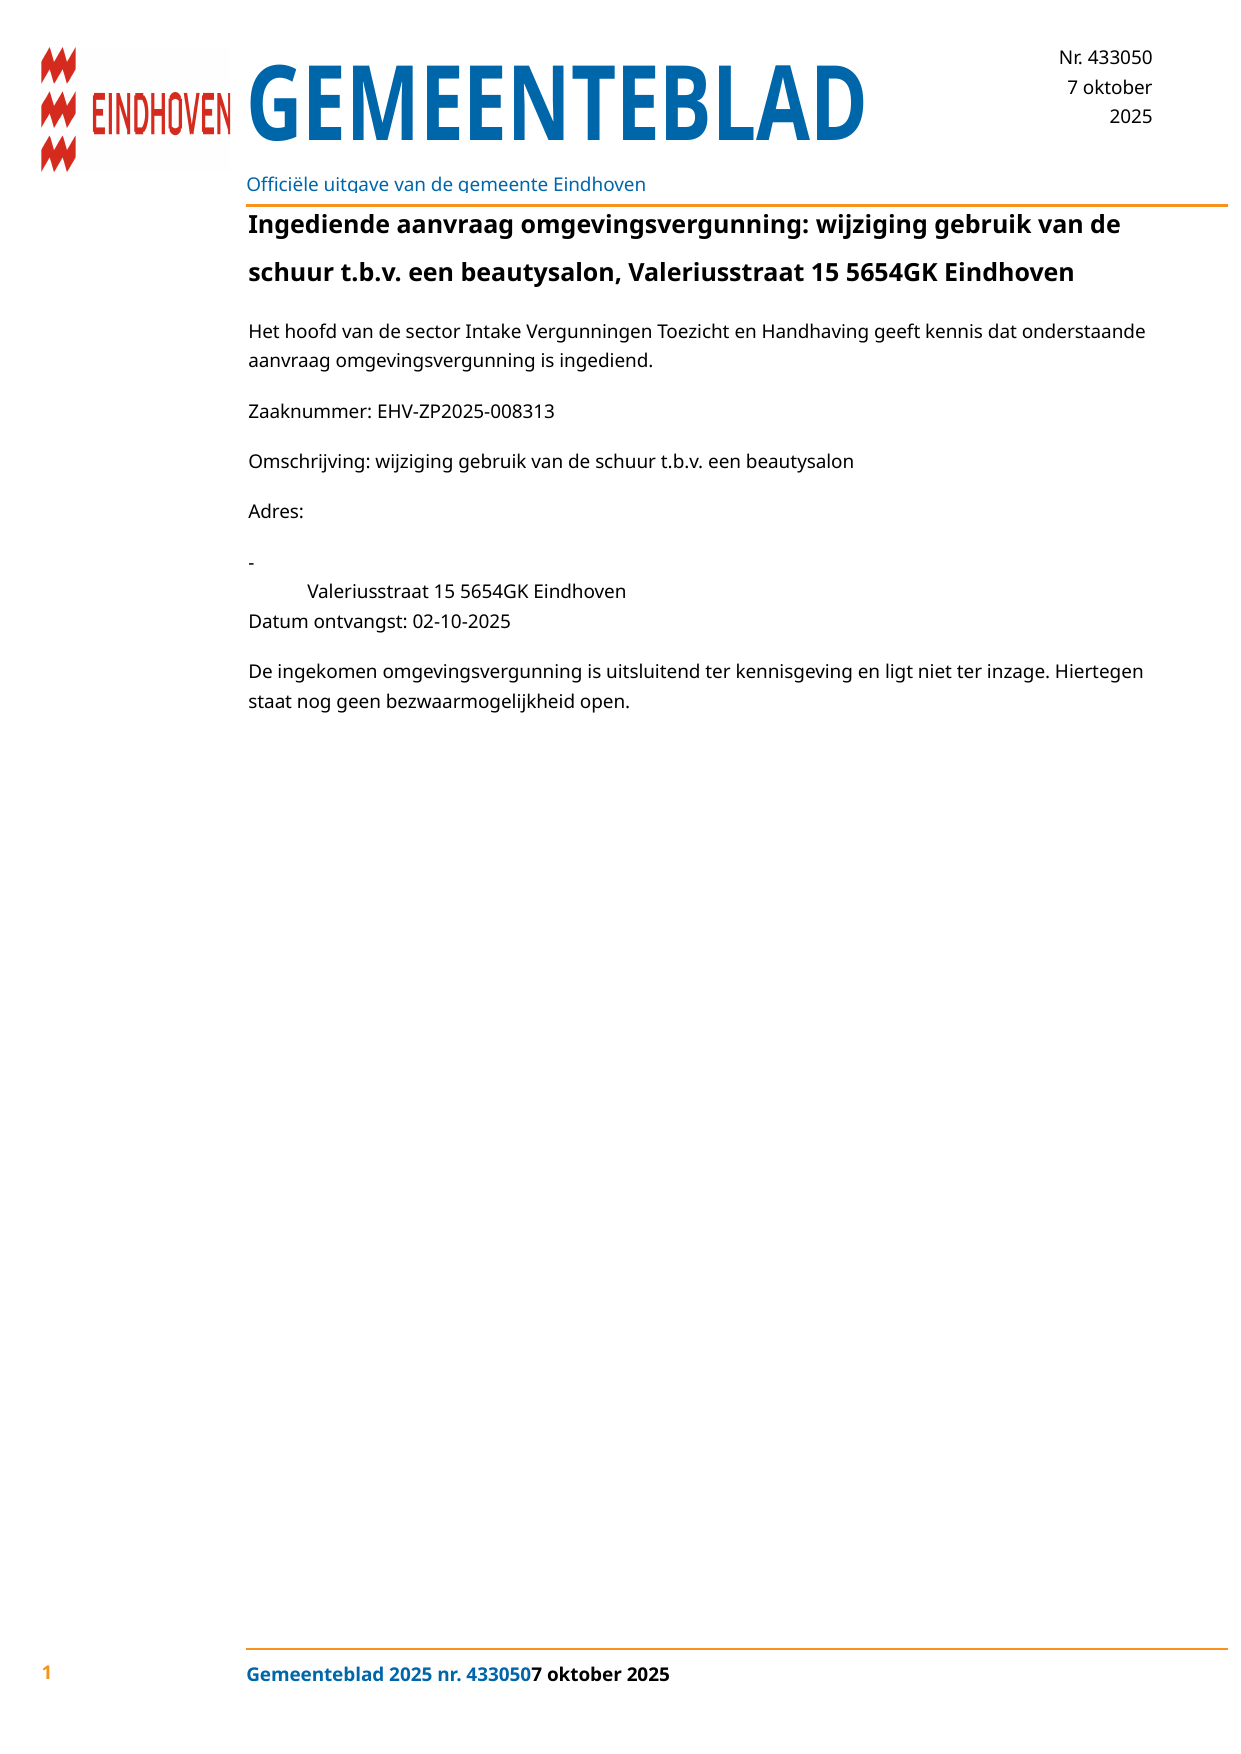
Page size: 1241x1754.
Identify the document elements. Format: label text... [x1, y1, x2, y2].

text Omschrijving: wijziging gebruik van de schuur t.b.v. een beautysalon [248, 448, 1152, 474]
text De ingekomen omgevingsvergunning is uitsluitend ter kennisgeving en ligt niet ter inzage. Hiertegen staat nog geen bezwaarmogelijkheid open. [248, 659, 1152, 714]
text Ingediende aanvraag omgevingsvergunning: wijziging gebruik van de schuur t.b.v. een beautysalon, Valeriusstraat 15 5654GK Eindhoven [248, 207, 1152, 288]
text Datum ontvangst: 02-10-2025 [248, 608, 1152, 634]
text Adres: [248, 499, 1152, 524]
list Valeriusstraat 15 5654GK Eindhoven [248, 579, 1152, 604]
text Het hoofd van de sector Intake Vergunningen Toezicht en Handhaving geeft kennis dat onderstaande aanvraag omgevingsvergunning is ingediend. [248, 318, 1152, 373]
picture [41, 47, 231, 172]
text Zaaknummer: EHV-ZP2025-008313 [248, 398, 1152, 424]
